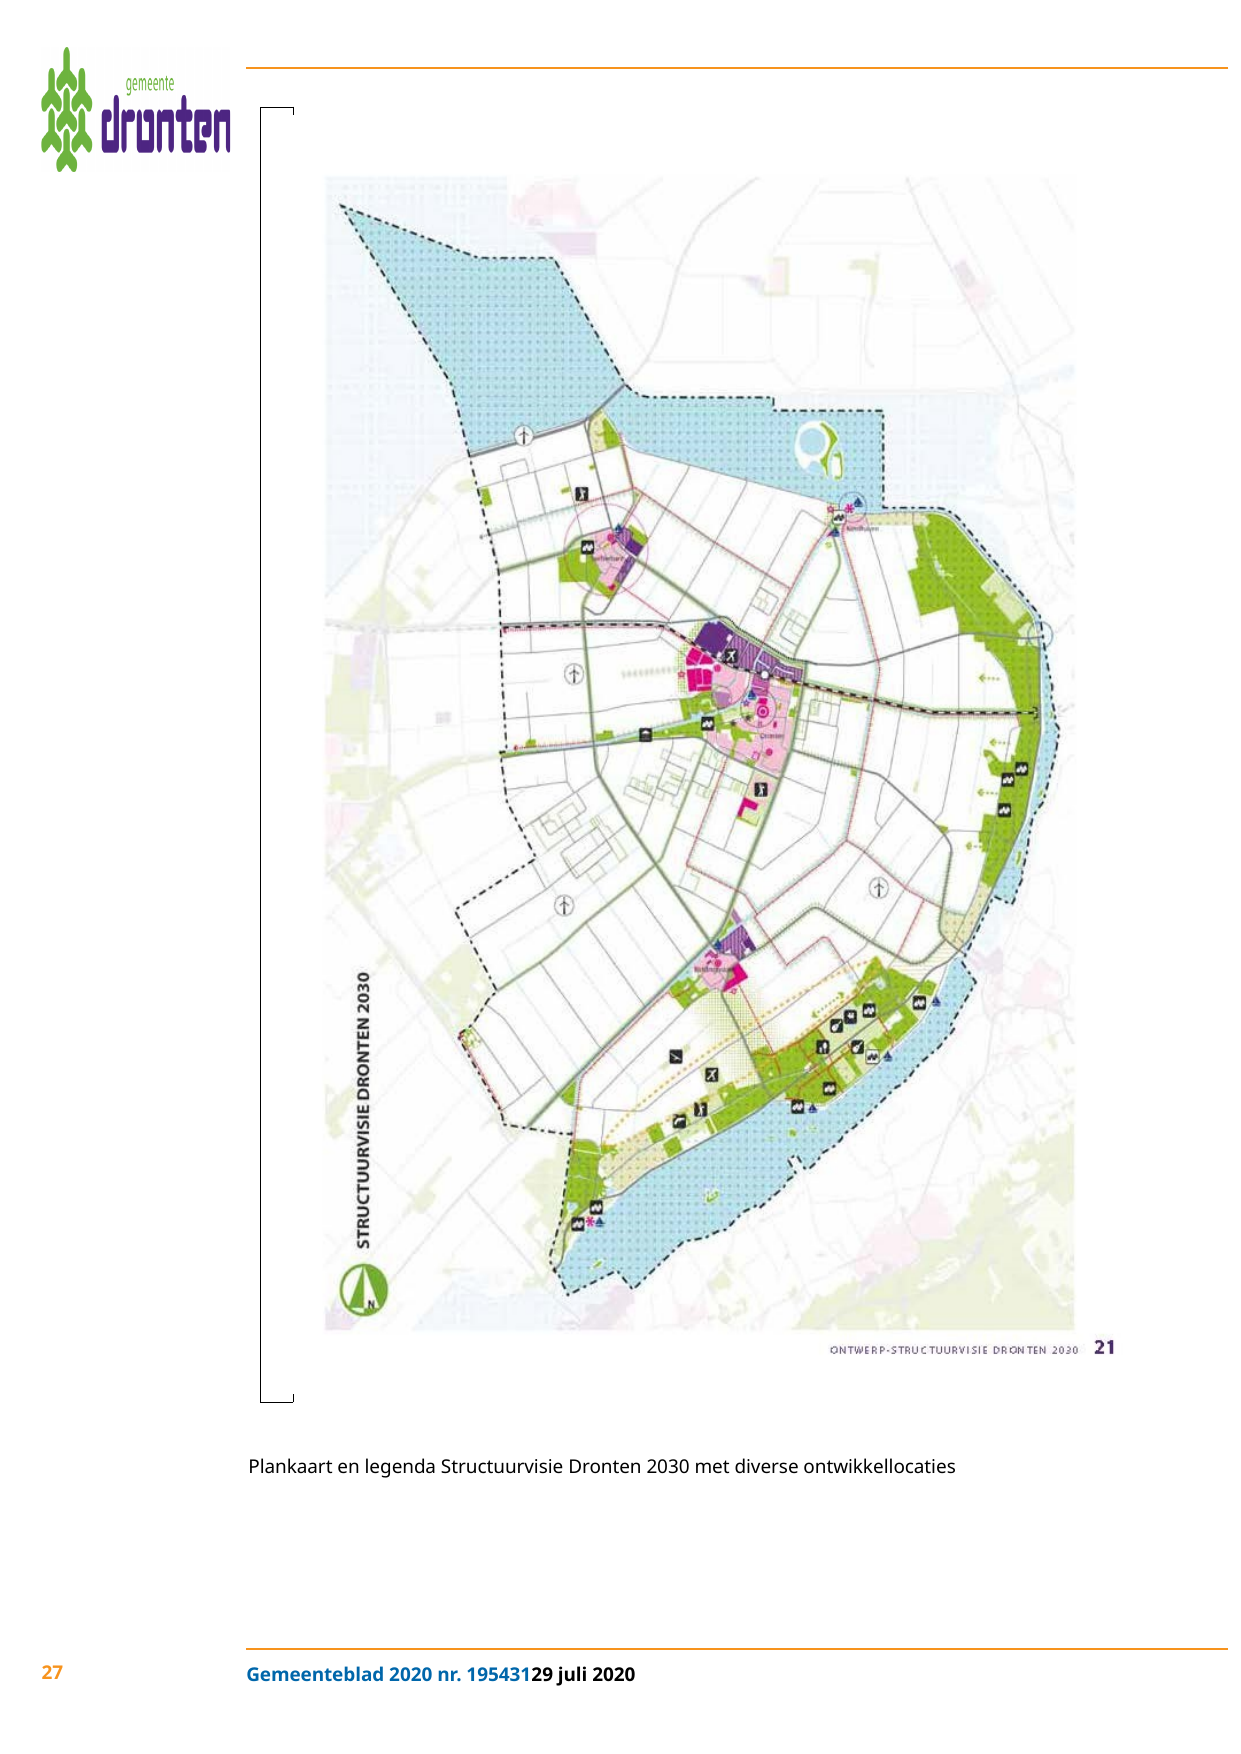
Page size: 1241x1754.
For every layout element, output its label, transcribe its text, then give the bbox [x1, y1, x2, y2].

picture [41, 47, 231, 172]
picture [268, 115, 1173, 1394]
text Plankaart en legenda Structuurvisie Dronten 2030 met diverse ontwikkellocaties [248, 1453, 1152, 1479]
